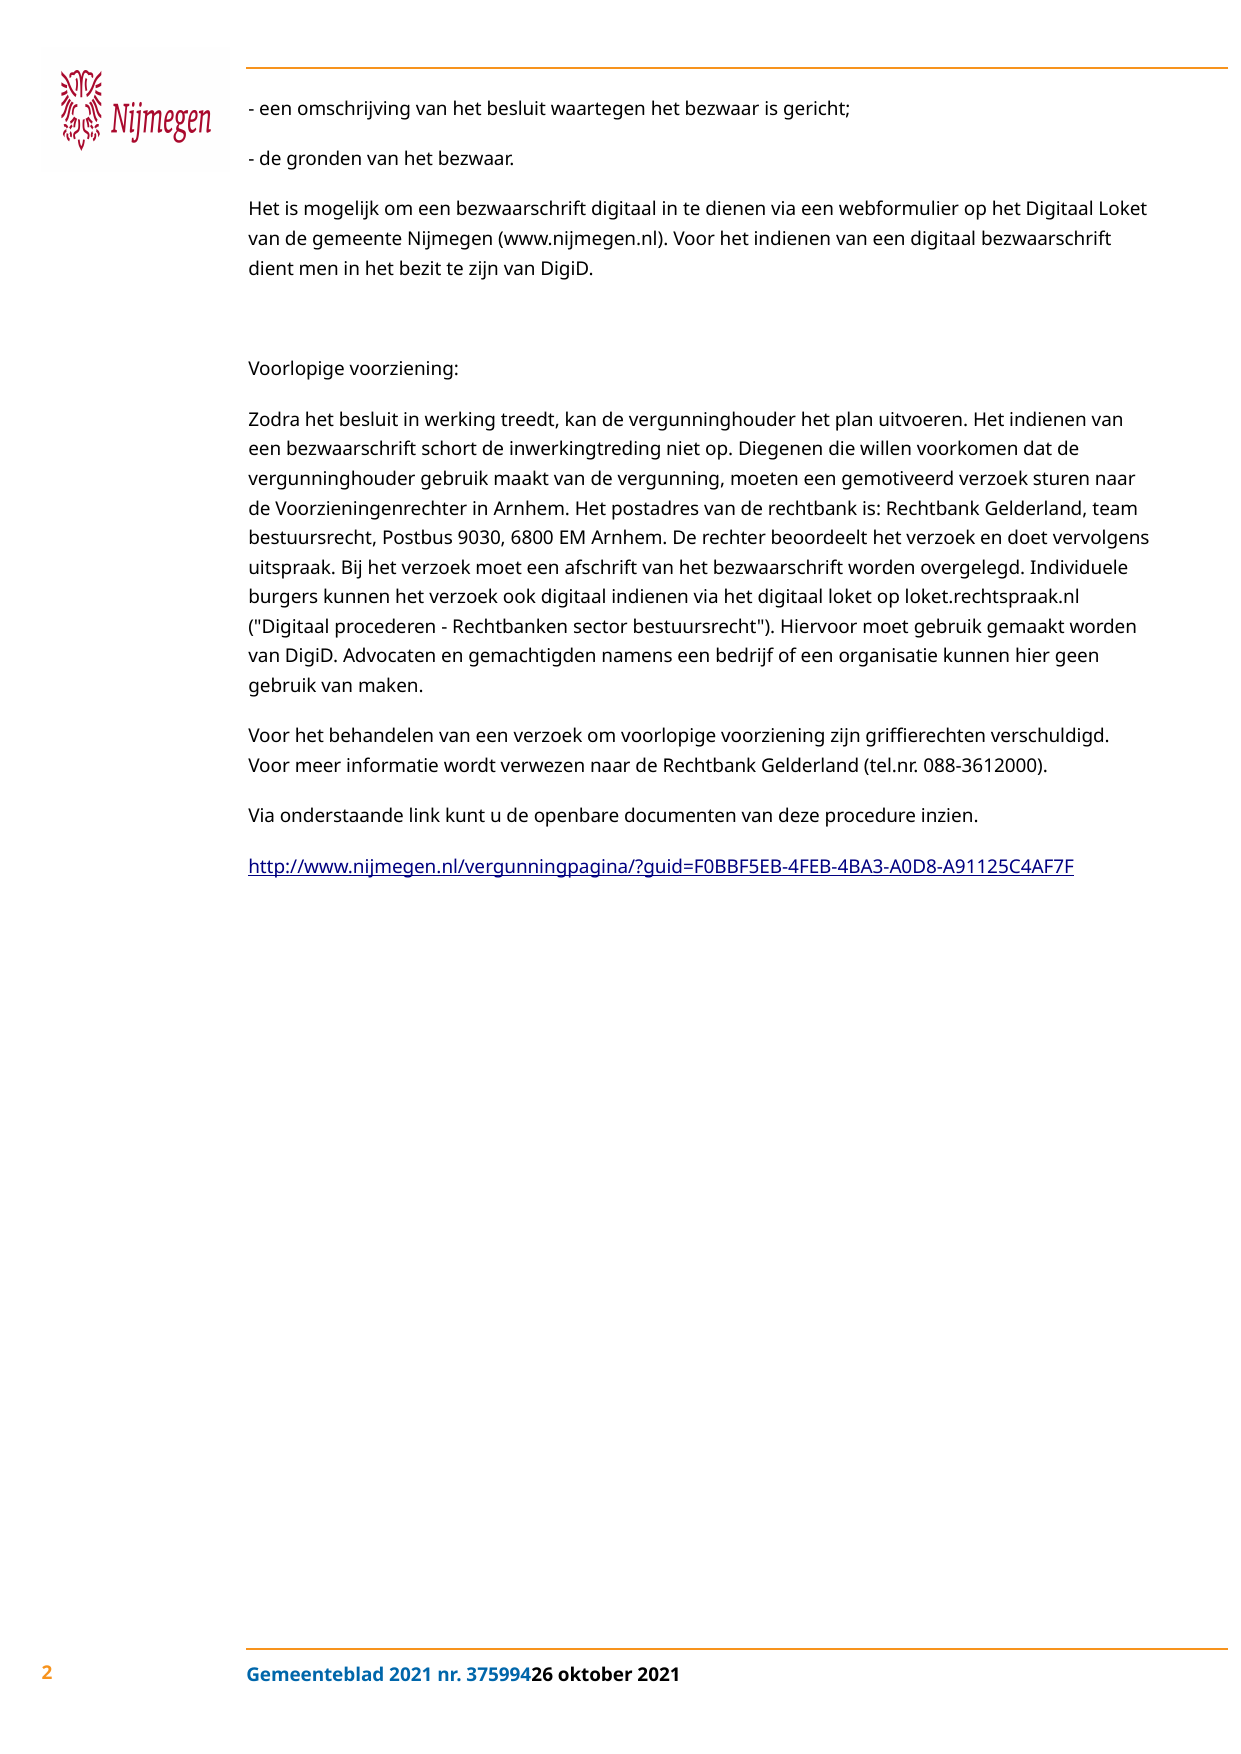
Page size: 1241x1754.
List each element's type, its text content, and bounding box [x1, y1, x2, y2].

picture [41, 47, 231, 172]
text Via onderstaande link kunt u de openbare documenten van deze procedure inzien. [248, 803, 1152, 828]
text - de gronden van het bezwaar. [248, 145, 1152, 171]
text http://www.nijmegen.nl/vergunningpagina/?guid=F0BBF5EB-4FEB-4BA3-A0D8-A91125C4AF7F [248, 853, 1152, 879]
text Voorlopige voorziening: [248, 356, 1152, 381]
text Voor het behandelen van een verzoek om voorlopige voorziening zijn griffierechten verschuldigd. Voor meer informatie wordt verwezen naar de Rechtbank Gelderland (tel.nr. 088-3612000). [248, 723, 1152, 778]
text Zodra het besluit in werking treedt, kan de vergunninghouder het plan uitvoeren. Het indienen van een bezwaarschrift schort de inwerkingtreding niet op. Diegenen die willen voorkomen dat de vergunninghouder gebruik maakt van de vergunning, moeten een gemotiveerd verzoek sturen naar de Voorzieningenrechter in Arnhem. Het postadres van de rechtbank is: Rechtbank Gelderland, team bestuursrecht, Postbus 9030, 6800 EM Arnhem. De rechter beoordeelt het verzoek en doet vervolgens uitspraak. Bij het verzoek moet een afschrift van het bezwaarschrift worden overgelegd. Individuele burgers kunnen het verzoek ook digitaal indienen via het digitaal loket op loket.rechtspraak.nl ("Digitaal procederen - Rechtbanken sector bestuursrecht"). Hiervoor moet gebruik gemaakt worden van DigiD. Advocaten en gemachtigden namens een bedrijf of een organisatie kunnen hier geen gebruik van maken. [248, 406, 1152, 698]
text - een omschrijving van het besluit waartegen het bezwaar is gericht; [248, 95, 1152, 121]
text Het is mogelijk om een bezwaarschrift digitaal in te dienen via een webformulier op het Digitaal Loket van de gemeente Nijmegen (www.nijmegen.nl). Voor het indienen van een digitaal bezwaarschrift dient men in het bezit te zijn van DigiD. [248, 196, 1152, 281]
